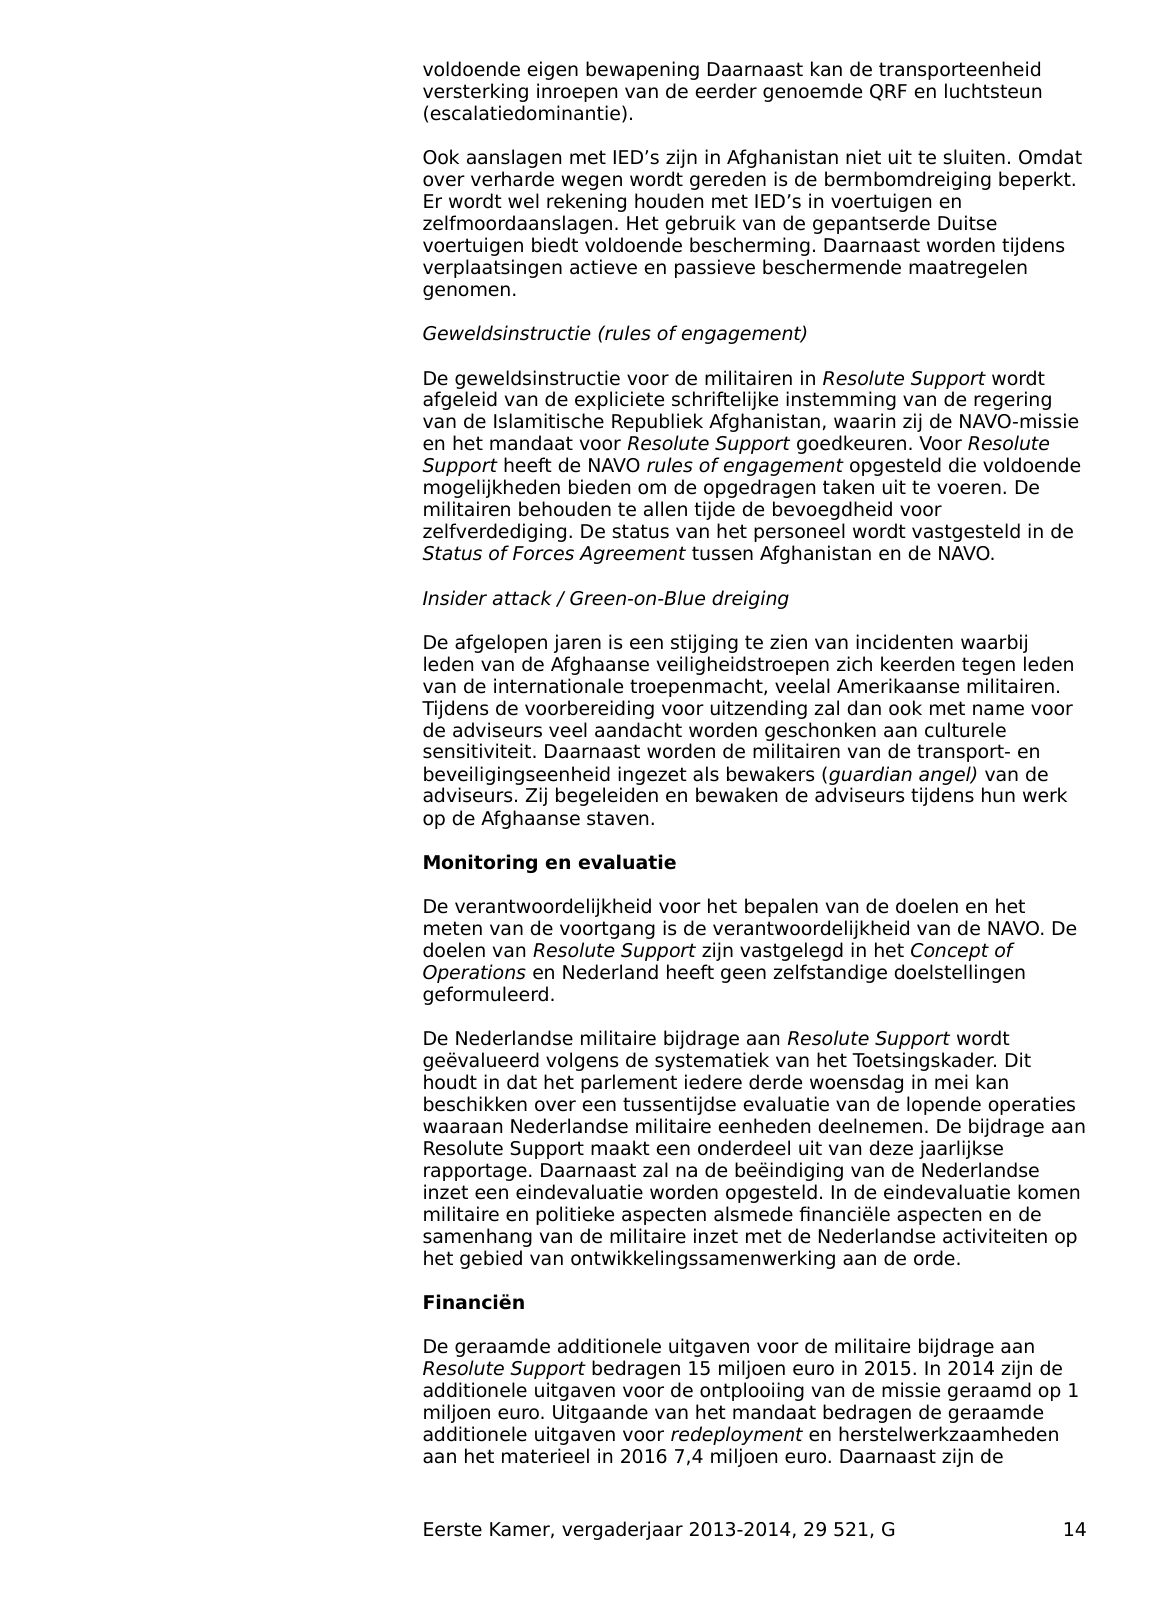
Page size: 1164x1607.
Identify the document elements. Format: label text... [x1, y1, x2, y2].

text Ook aanslagen met IED’s zijn in Afghanistan niet uit te sluiten. Omdat over verharde wegen wordt gereden is de bermbomdreiging beperkt. Er wordt wel rekening houden met IED’s in voertuigen en zelfmoordaanslagen. Het gebruik van de gepantserde Duitse voertuigen biedt voldoende bescherming. Daarnaast worden tijdens verplaatsingen actieve en passieve beschermende maatregelen genomen. [422, 147, 1087, 301]
subtitle Financiën [422, 1292, 1087, 1314]
text De geweldsinstructie voor de militairen in Resolute Support wordt afgeleid van de expliciete schriftelijke instemming van de regering van de Islamitische Republiek Afghanistan, waarin zij de NAVO-missie en het mandaat voor Resolute Support goedkeuren. Voor Resolute Support heeft de NAVO rules of engagement opgesteld die voldoende mogelijkheden bieden om de opgedragen taken uit te voeren. De militairen behouden te allen tijde de bevoegdheid voor zelfverdediging. De status van het personeel wordt vastgesteld in de Status of Forces Agreement tussen Afghanistan en de NAVO. [422, 367, 1087, 565]
text De afgelopen jaren is een stijging te zien van incidenten waarbij leden van de Afghaanse veiligheidstroepen zich keerden tegen leden van de internationale troepenmacht, veelal Amerikaanse militairen. Tijdens de voorbereiding voor uitzending zal dan ook met name voor de adviseurs veel aandacht worden geschonken aan culturele sensitiviteit. Daarnaast worden de militairen van de transport- en beveiligingseenheid ingezet als bewakers (guardian angel) van de adviseurs. Zij begeleiden en bewaken de adviseurs tijdens hun werk op de Afghaanse staven. [422, 632, 1087, 829]
subtitle Insider attack / Green-on-Blue dreiging [422, 587, 1087, 609]
subtitle Monitoring en evaluatie [422, 852, 1087, 873]
subtitle Geweldsinstructie (rules of engagement) [422, 323, 1087, 345]
text De verantwoordelijkheid voor het bepalen van de doelen en het meten van de voortgang is de verantwoordelijkheid van de NAVO. De doelen van Resolute Support zijn vastgelegd in het Concept of Operations en Nederland heeft geen zelfstandige doelstellingen geformuleerd. [422, 896, 1087, 1006]
text De geraamde additionele uitgaven voor de militaire bijdrage aan Resolute Support bedragen 15 miljoen euro in 2015. In 2014 zijn de additionele uitgaven voor de ontplooiing van de missie geraamd op 1 miljoen euro. Uitgaande van het mandaat bedragen de geraamde additionele uitgaven voor redeployment en herstelwerkzaamheden aan het materieel in 2016 7,4 miljoen euro. Daarnaast zijn de [422, 1336, 1087, 1468]
text De Nederlandse militaire bijdrage aan Resolute Support wordt geëvalueerd volgens de systematiek van het Toetsingskader. Dit houdt in dat het parlement iedere derde woensdag in mei kan beschikken over een tussentijdse evaluatie van de lopende operaties waaraan Nederlandse militaire eenheden deelnemen. De bijdrage aan Resolute Support maakt een onderdeel uit van deze jaarlijkse rapportage. Daarnaast zal na de beëindiging van de Nederlandse inzet een eindevaluatie worden opgesteld. In de eindevaluatie komen militaire en politieke aspecten alsmede financiële aspecten en de samenhang van de militaire inzet met de Nederlandse activiteiten op het gebied van ontwikkelingssamenwerking aan de orde. [422, 1028, 1087, 1269]
text voldoende eigen bewapening Daarnaast kan de transporteenheid versterking inroepen van de eerder genoemde QRF en luchtsteun (escalatiedominantie). [422, 59, 1087, 125]
